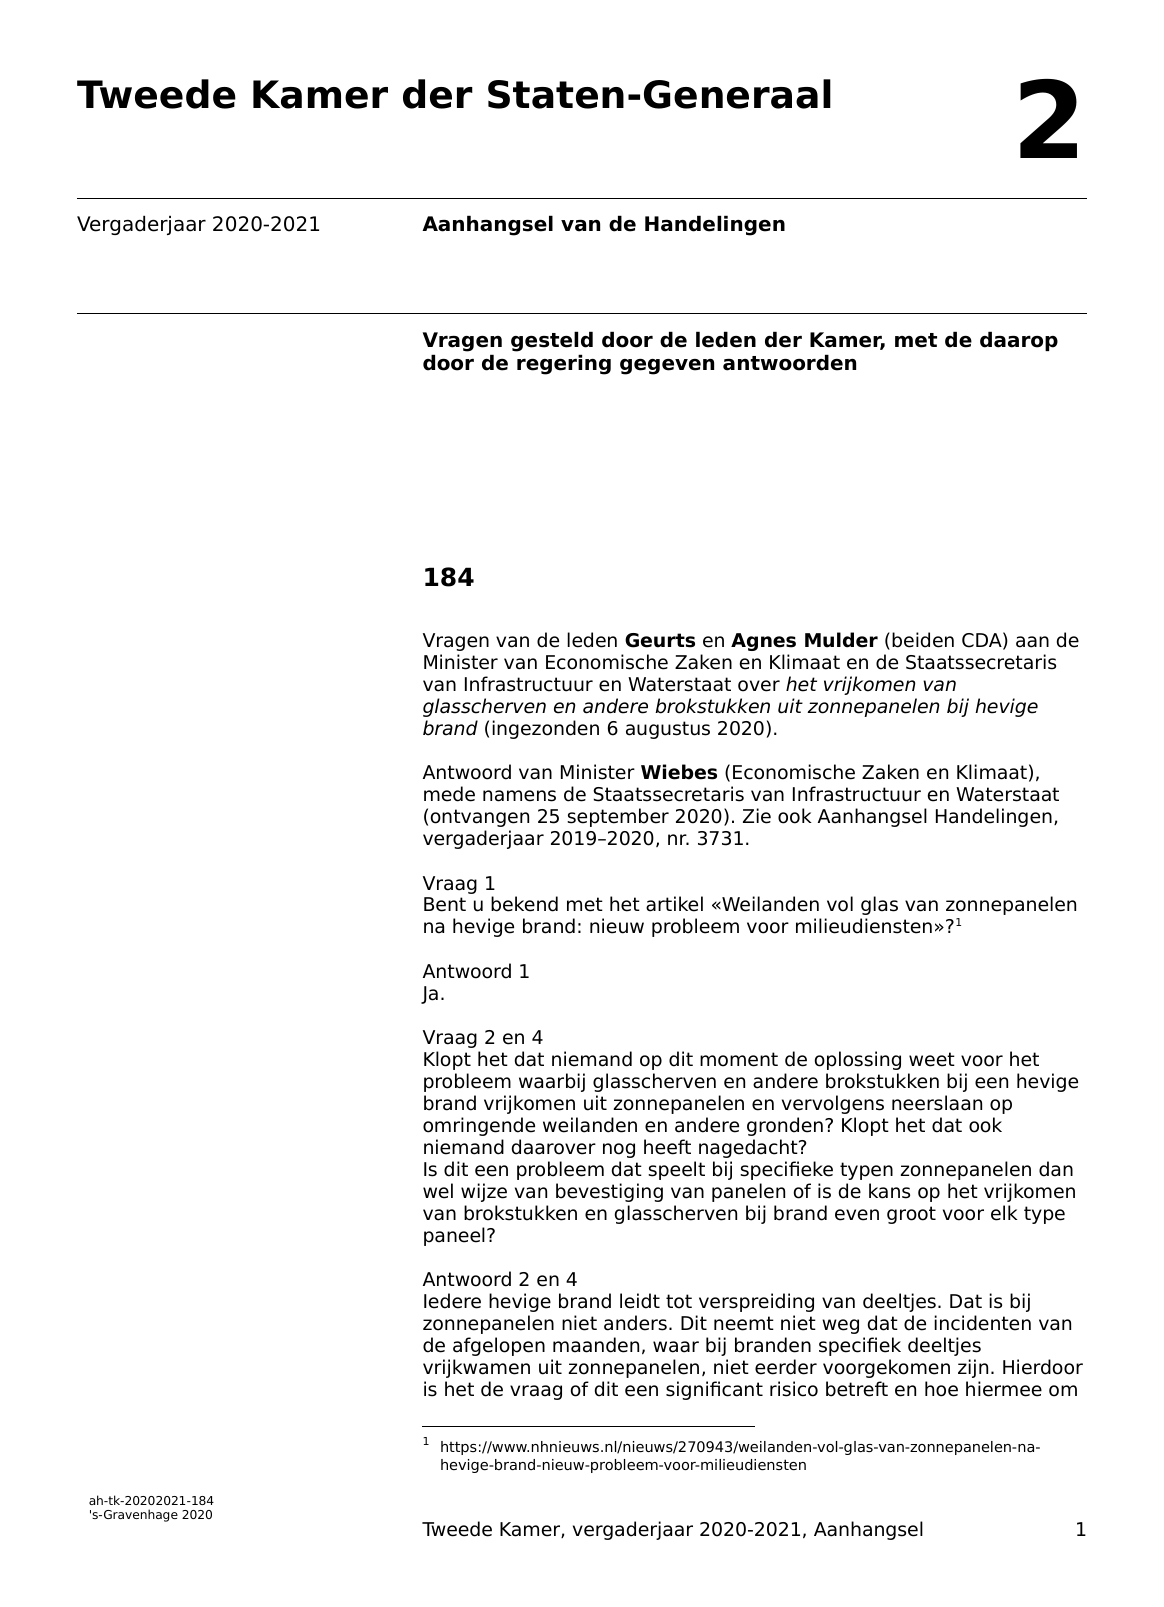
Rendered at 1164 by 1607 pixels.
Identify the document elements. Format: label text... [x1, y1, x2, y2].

table_header 2 [886, 59, 1087, 198]
text ah-tk-20202021-184 [88, 1494, 323, 1508]
text Vraag 1 [422, 872, 1087, 894]
text 's-Gravenhage 2020 [88, 1508, 323, 1522]
text Antwoord van Minister Wiebes (Economische Zaken en Klimaat), mede namens de Staatssecretaris van Infrastructuur en Waterstaat (ontvangen 25 september 2020). Zie ook Aanhangsel Handelingen, vergaderjaar 2019–2020, nr. 3731. [422, 762, 1087, 850]
text https://www.nhnieuws.nl/nieuws/270943/weilanden-vol-glas-van-zonnepanelen-na-hevige-brand-nieuw-probleem-voor-milieudiensten [422, 1435, 1087, 1474]
table_cell Vergaderjaar 2020-2021 [77, 199, 422, 313]
text Antwoord 1 [422, 961, 1087, 982]
text Bent u bekend met het artikel «Weilanden vol glas van zonnepanelen na hevige brand: nieuw probleem voor milieudiensten»? [422, 894, 1087, 938]
text Vragen van de leden Geurts en Agnes Mulder (beiden CDA) aan de Minister van Economische Zaken en Klimaat en de Staatssecretaris van Infrastructuur en Waterstaat over het vrijkomen van glasscherven en andere brokstukken uit zonnepanelen bij hevige brand (ingezonden 6 augustus 2020). [422, 630, 1087, 740]
text Ja. [422, 982, 1087, 1004]
table_cell Aanhangsel van de Handelingen [422, 199, 1087, 313]
text Antwoord 2 en 4 [422, 1269, 1087, 1291]
table_header Tweede Kamer der Staten-Generaal [77, 59, 886, 198]
text Iedere hevige brand leidt tot verspreiding van deeltjes. Dat is bij zonnepanelen niet anders. Dit neemt niet weg dat de incidenten van de afgelopen maanden, waar bij branden specifiek deeltjes vrijkwamen uit zonnepanelen, niet eerder voorgekomen zijn. Hierdoor is het de vraag of dit een significant risico betreft en hoe hiermee om [422, 1291, 1087, 1401]
text 184 [422, 563, 1087, 592]
table_cell Vragen gesteld door de leden der Kamer, met de daarop door de regering gegeven antwoorden [422, 314, 1087, 375]
text Vraag 2 en 4 [422, 1027, 1087, 1049]
text Klopt het dat niemand op dit moment de oplossing weet voor het probleem waarbij glasscherven en andere brokstukken bij een hevige brand vrijkomen uit zonnepanelen en vervolgens neerslaan op omringende weilanden en andere gronden? Klopt het dat ook niemand daarover nog heeft nagedacht? [422, 1049, 1087, 1158]
text Is dit een probleem dat speelt bij specifieke typen zonnepanelen dan wel wijze van bevestiging van panelen of is de kans op het vrijkomen van brokstukken en glasscherven bij brand even groot voor elk type paneel? [422, 1158, 1087, 1246]
table_cell [77, 314, 422, 375]
